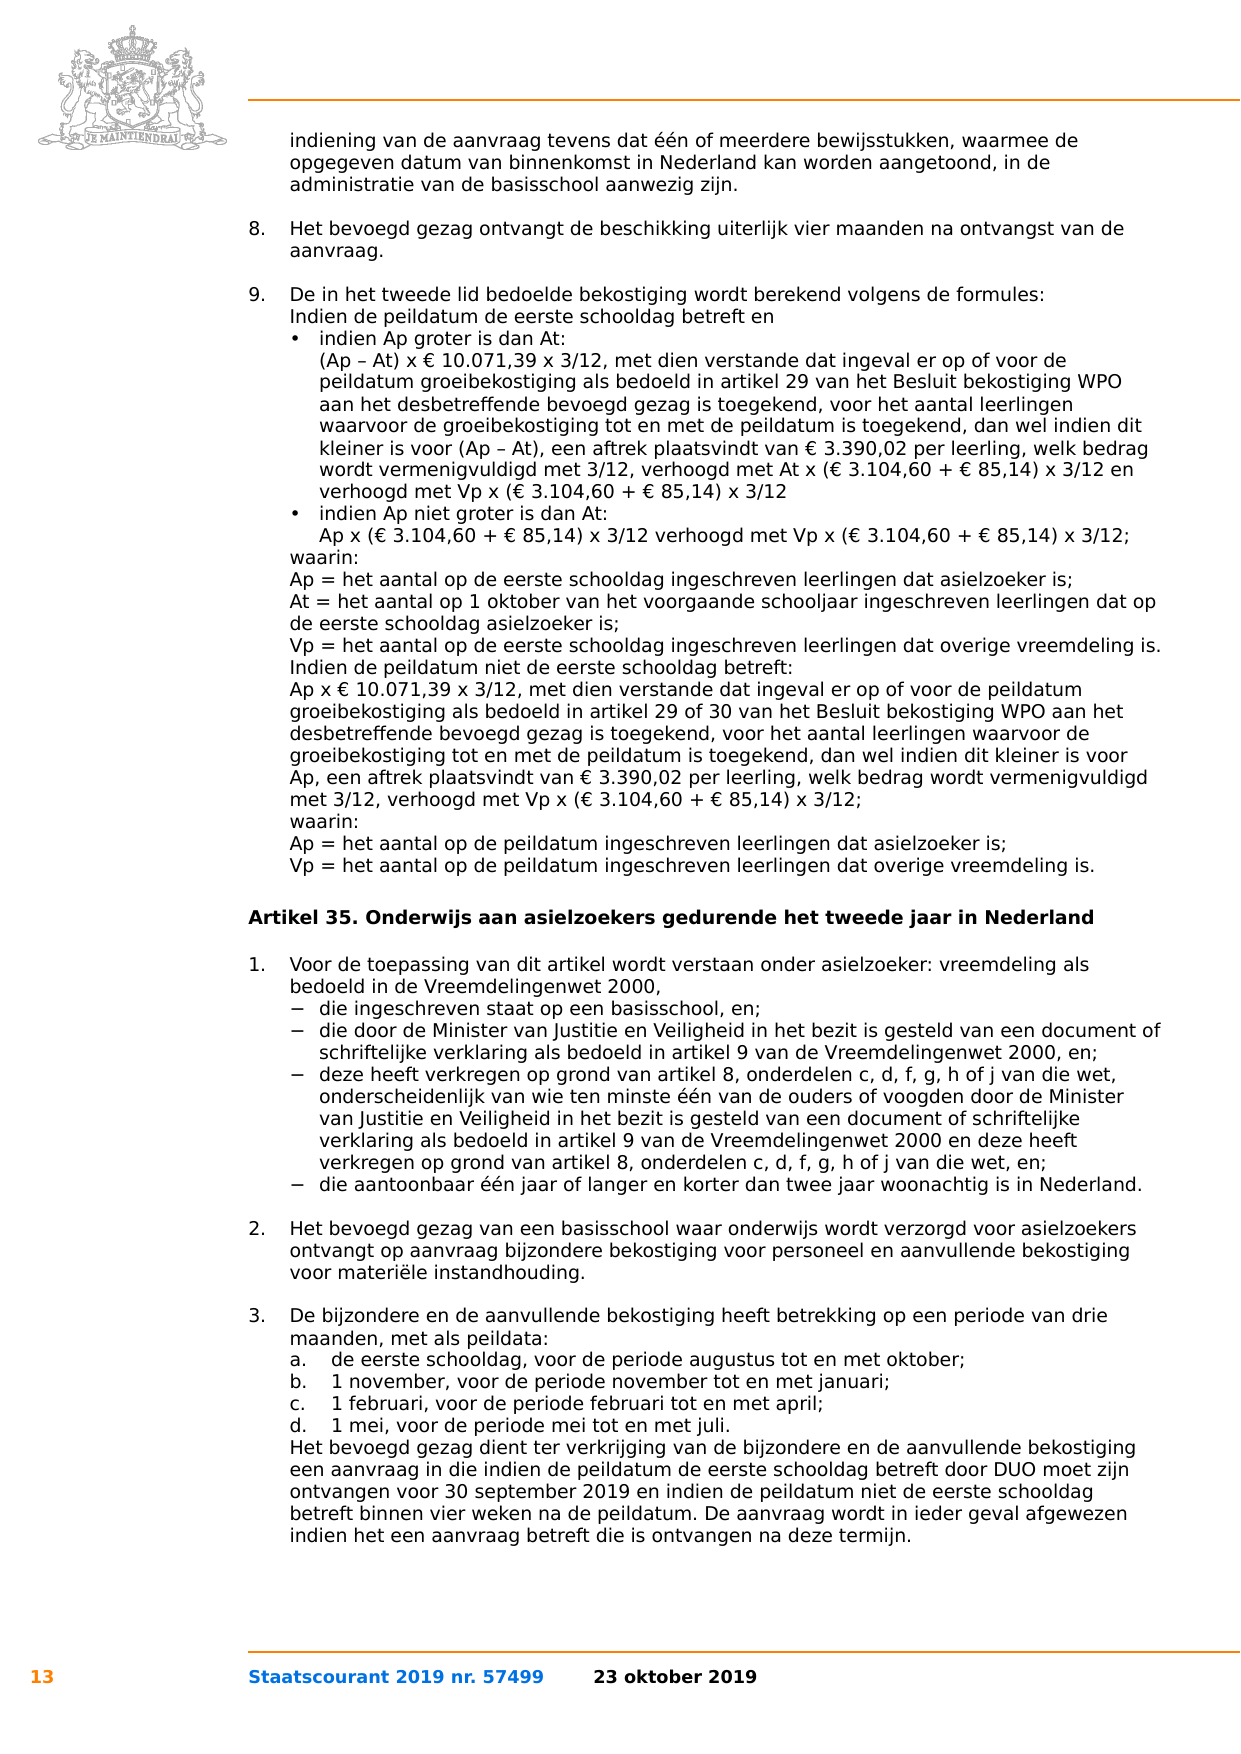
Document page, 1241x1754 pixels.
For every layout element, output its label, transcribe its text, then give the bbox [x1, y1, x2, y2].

subtitle Artikel 35. Onderwijs aan asielzoekers gedurende het tweede jaar in Nederland [248, 907, 1163, 929]
text 9. De in het tweede lid bedoelde bekostiging wordt berekend volgens de formules: [248, 283, 1163, 306]
text d. 1 mei, voor de periode mei tot en met juli. [289, 1415, 1163, 1437]
text waarin: [289, 811, 1163, 833]
text 2. Het bevoegd gezag van een basisschool waar onderwijs wordt verzorgd voor asielzoekers ontvangt op aanvraag bijzondere bekostiging voor personeel en aanvullende bekostiging voor materiële instandhouding. [248, 1218, 1163, 1283]
text indiening van de aanvraag tevens dat één of meerdere bewijsstukken, waarmee de opgegeven datum van binnenkomst in Nederland kan worden aangetoond, in de administratie van de basisschool aanwezig zijn. [248, 130, 1163, 196]
text Ap x € 10.071,39 x 3/12, met dien verstande dat ingeval er op of voor de peildatum groeibekostiging als bedoeld in artikel 29 of 30 van het Besluit bekostiging WPO aan het desbetreffende bevoegd gezag is toegekend, voor het aantal leerlingen waarvoor de groeibekostiging tot en met de peildatum is toegekend, dan wel indien dit kleiner is voor Ap, een aftrek plaatsvindt van € 3.390,02 per leerling, welk bedrag wordt vermenigvuldigd met 3/12, verhoogd met Vp x (€ 3.104,60 + € 85,14) x 3/12; [289, 679, 1163, 811]
text a. de eerste schooldag, voor de periode augustus tot en met oktober; [289, 1349, 1163, 1371]
picture [38, 25, 227, 150]
text 1. Voor de toepassing van dit artikel wordt verstaan onder asielzoeker: vreemdeling als bedoeld in de Vreemdelingenwet 2000, [248, 954, 1163, 998]
text Vp = het aantal op de eerste schooldag ingeschreven leerlingen dat overige vreemdeling is. [289, 635, 1163, 657]
text Vp = het aantal op de peildatum ingeschreven leerlingen dat overige vreemdeling is. [289, 855, 1163, 877]
text • indien Ap groter is dan At: [289, 327, 1163, 349]
text Ap x (€ 3.104,60 + € 85,14) x 3/12 verhoogd met Vp x (€ 3.104,60 + € 85,14) x 3/12; [319, 525, 1163, 547]
text (Ap – At) x € 10.071,39 x 3/12, met dien verstande dat ingeval er op of voor de peildatum groeibekostiging als bedoeld in artikel 29 van het Besluit bekostiging WPO aan het desbetreffende bevoegd gezag is toegekend, voor het aantal leerlingen waarvoor de groeibekostiging tot en met de peildatum is toegekend, dan wel indien dit kleiner is voor (Ap – At), een aftrek plaatsvindt van € 3.390,02 per leerling, welk bedrag wordt vermenigvuldigd met 3/12, verhoogd met At x (€ 3.104,60 + € 85,14) x 3/12 en verhoogd met Vp x (€ 3.104,60 + € 85,14) x 3/12 [319, 349, 1163, 503]
text Het bevoegd gezag dient ter verkrijging van de bijzondere en de aanvullende bekostiging een aanvraag in die indien de peildatum de eerste schooldag betreft door DUO moet zijn ontvangen voor 30 september 2019 en indien de peildatum niet de eerste schooldag betreft binnen vier weken na de peildatum. De aanvraag wordt in ieder geval afgewezen indien het een aanvraag betreft die is ontvangen na deze termijn. [289, 1437, 1163, 1547]
text Indien de peildatum de eerste schooldag betreft en [289, 306, 1163, 327]
text 8. Het bevoegd gezag ontvangt de beschikking uiterlijk vier maanden na ontvangst van de aanvraag. [248, 218, 1163, 262]
text 3. De bijzondere en de aanvullende bekostiging heeft betrekking op een periode van drie maanden, met als peildata: [248, 1305, 1163, 1349]
text − die aantoonbaar één jaar of langer en korter dan twee jaar woonachtig is in Nederland. [289, 1174, 1163, 1196]
text At = het aantal op 1 oktober van het voorgaande schooljaar ingeschreven leerlingen dat op de eerste schooldag asielzoeker is; [289, 591, 1163, 635]
text Indien de peildatum niet de eerste schooldag betreft: [289, 657, 1163, 679]
text c. 1 februari, voor de periode februari tot en met april; [289, 1393, 1163, 1415]
text − die door de Minister van Justitie en Veiligheid in het bezit is gesteld van een document of schriftelijke verklaring als bedoeld in artikel 9 van de Vreemdelingenwet 2000, en; [289, 1020, 1163, 1064]
text − deze heeft verkregen op grond van artikel 8, onderdelen c, d, f, g, h of j van die wet, onderscheidenlijk van wie ten minste één van de ouders of voogden door de Minister van Justitie en Veiligheid in het bezit is gesteld van een document of schriftelijke verklaring als bedoeld in artikel 9 van de Vreemdelingenwet 2000 en deze heeft verkregen op grond van artikel 8, onderdelen c, d, f, g, h of j van die wet, en; [289, 1064, 1163, 1174]
text • indien Ap niet groter is dan At: [289, 503, 1163, 525]
text Ap = het aantal op de peildatum ingeschreven leerlingen dat asielzoeker is; [289, 833, 1163, 855]
text Ap = het aantal op de eerste schooldag ingeschreven leerlingen dat asielzoeker is; [289, 569, 1163, 591]
text waarin: [289, 547, 1163, 569]
text b. 1 november, voor de periode november tot en met januari; [289, 1371, 1163, 1393]
text − die ingeschreven staat op een basisschool, en; [289, 998, 1163, 1020]
